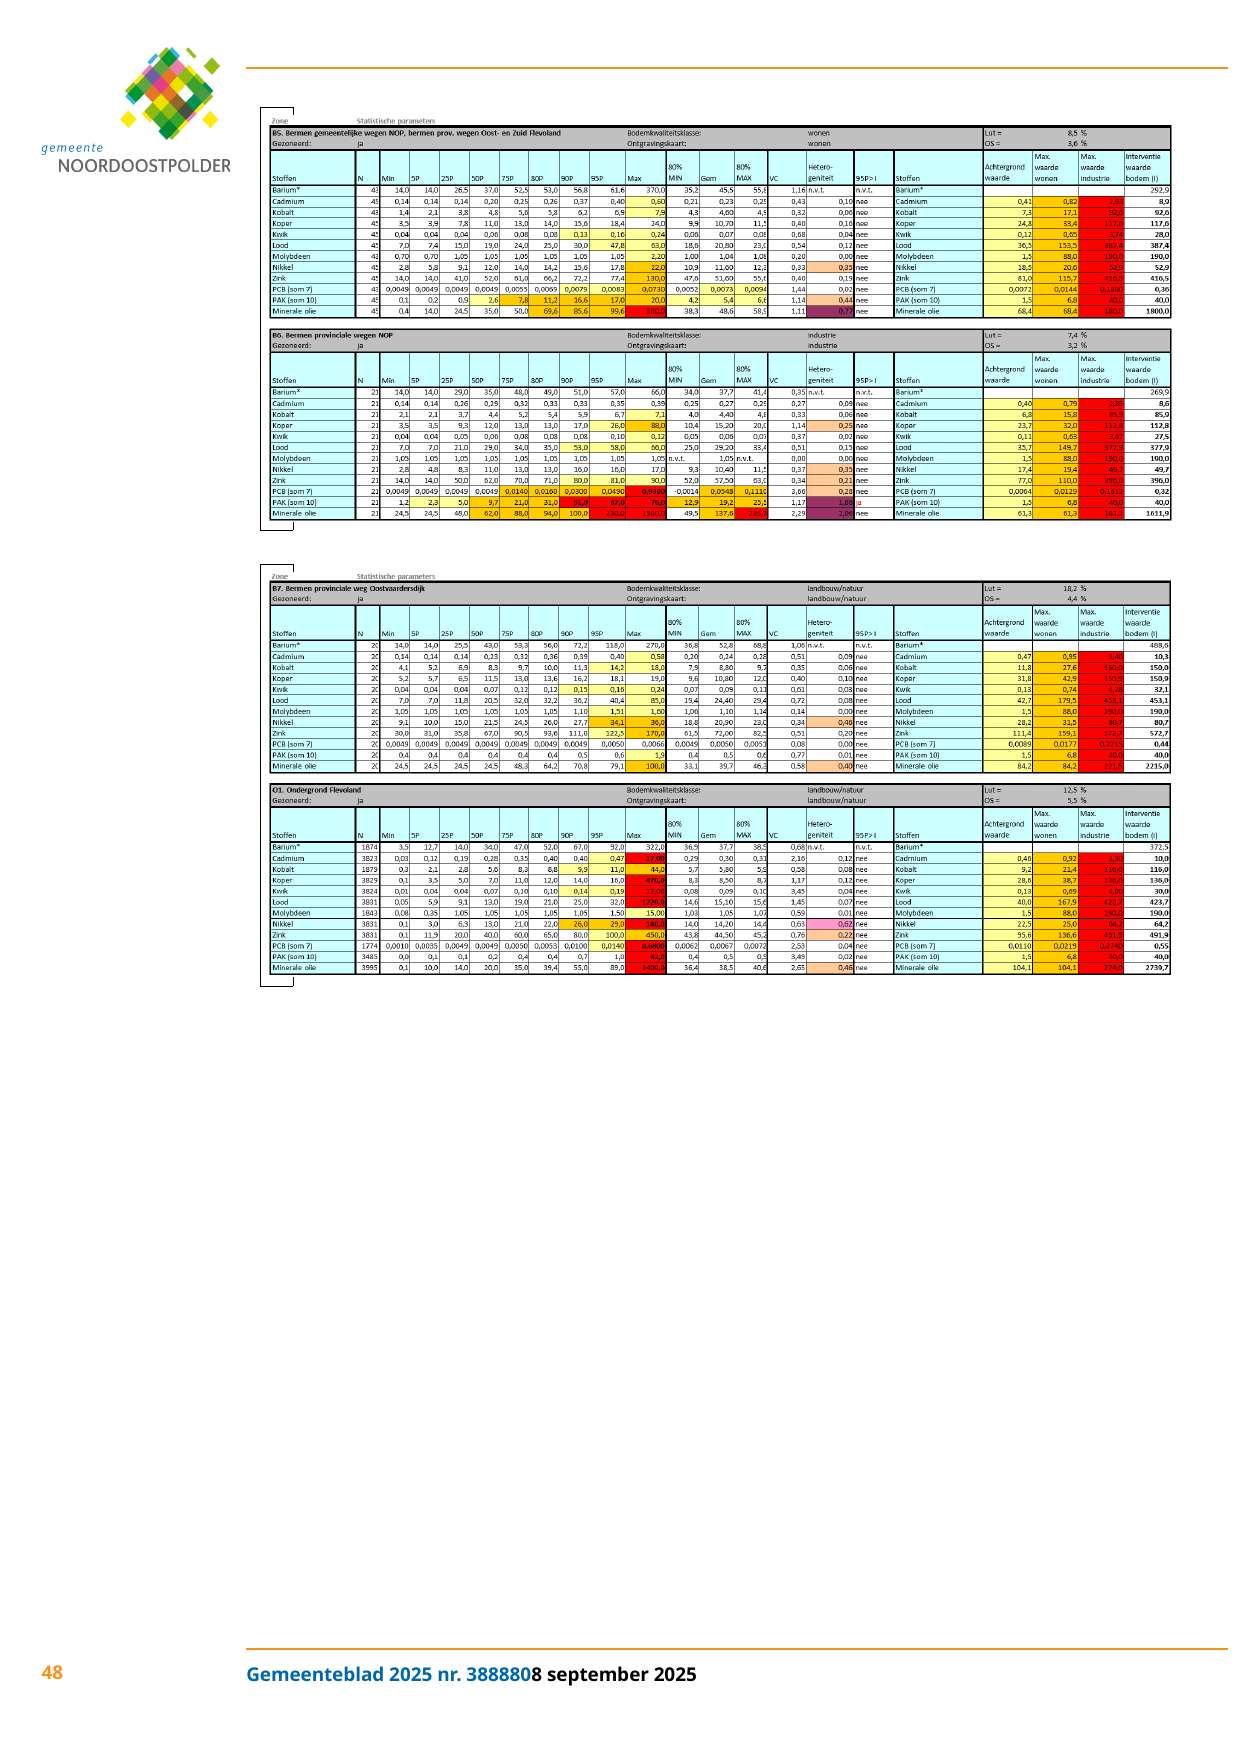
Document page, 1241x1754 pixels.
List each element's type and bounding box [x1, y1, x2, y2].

picture [268, 115, 1173, 522]
picture [268, 572, 1173, 977]
picture [41, 47, 231, 172]
